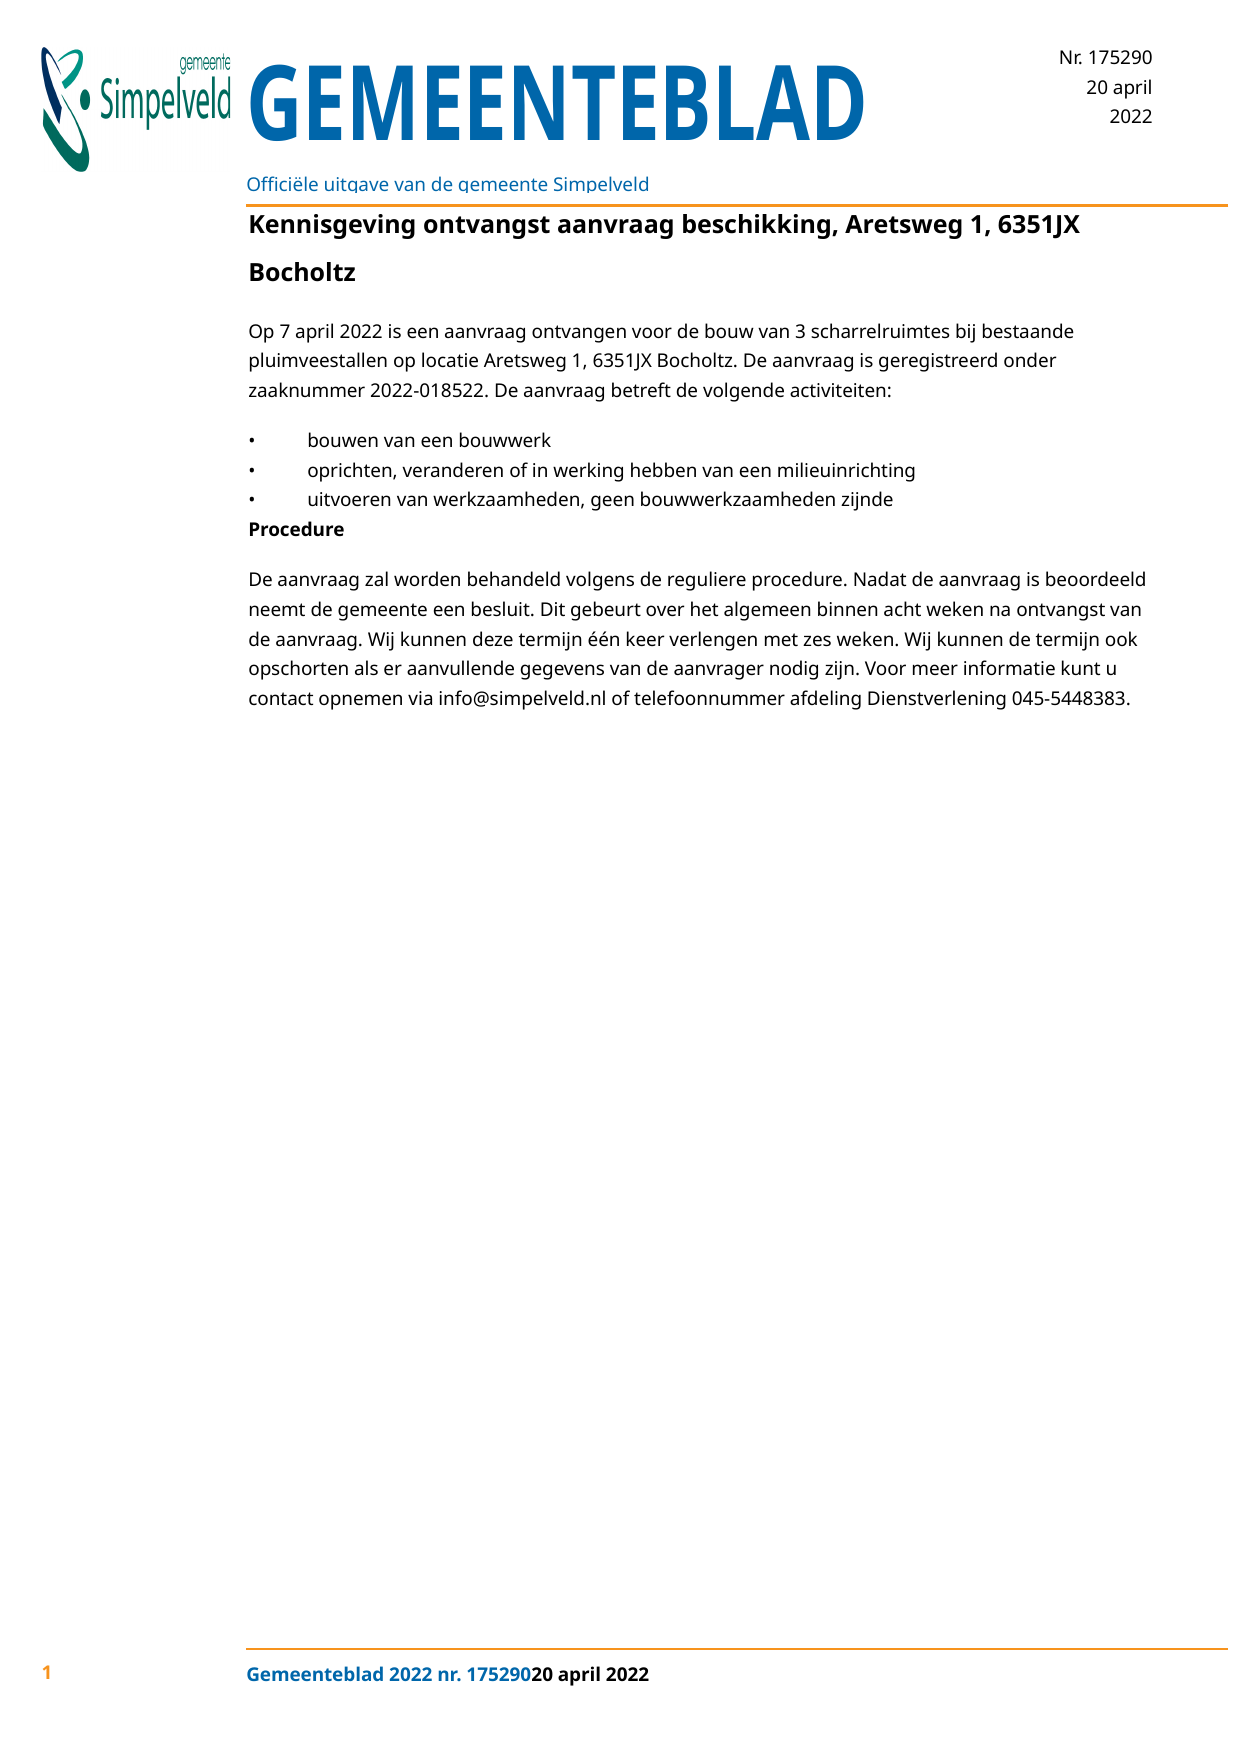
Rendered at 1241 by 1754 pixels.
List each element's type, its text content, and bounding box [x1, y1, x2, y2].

text Kennisgeving ontvangst aanvraag beschikking, Aretsweg 1, 6351JX Bocholtz [248, 207, 1152, 288]
list oprichten, veranderen of in werking hebben van een milieuinrichting [248, 457, 1152, 483]
text De aanvraag zal worden behandeld volgens de reguliere procedure. Nadat de aanvraag is beoordeeld neemt de gemeente een besluit. Dit gebeurt over het algemeen binnen acht weken na ontvangst van de aanvraag. Wij kunnen deze termijn één keer verlengen met zes weken. Wij kunnen de termijn ook opschorten als er aanvullende gegevens van de aanvrager nodig zijn. Voor meer informatie kunt u contact opnemen via info@simpelveld.nl of telefoonnummer afdeling Dienstverlening 045-5448383. [248, 567, 1152, 711]
picture [41, 47, 231, 172]
list uitvoeren van werkzaamheden, geen bouwwerkzaamheden zijnde [248, 487, 1152, 512]
text Procedure [248, 516, 1152, 542]
text Op 7 april 2022 is een aanvraag ontvangen voor de bouw van 3 scharrelruimtes bij bestaande pluimveestallen op locatie Aretsweg 1, 6351JX Bocholtz. De aanvraag is geregistreerd onder zaaknummer 2022-018522. De aanvraag betreft de volgende activiteiten: [248, 318, 1152, 403]
list bouwen van een bouwwerk [248, 427, 1152, 453]
